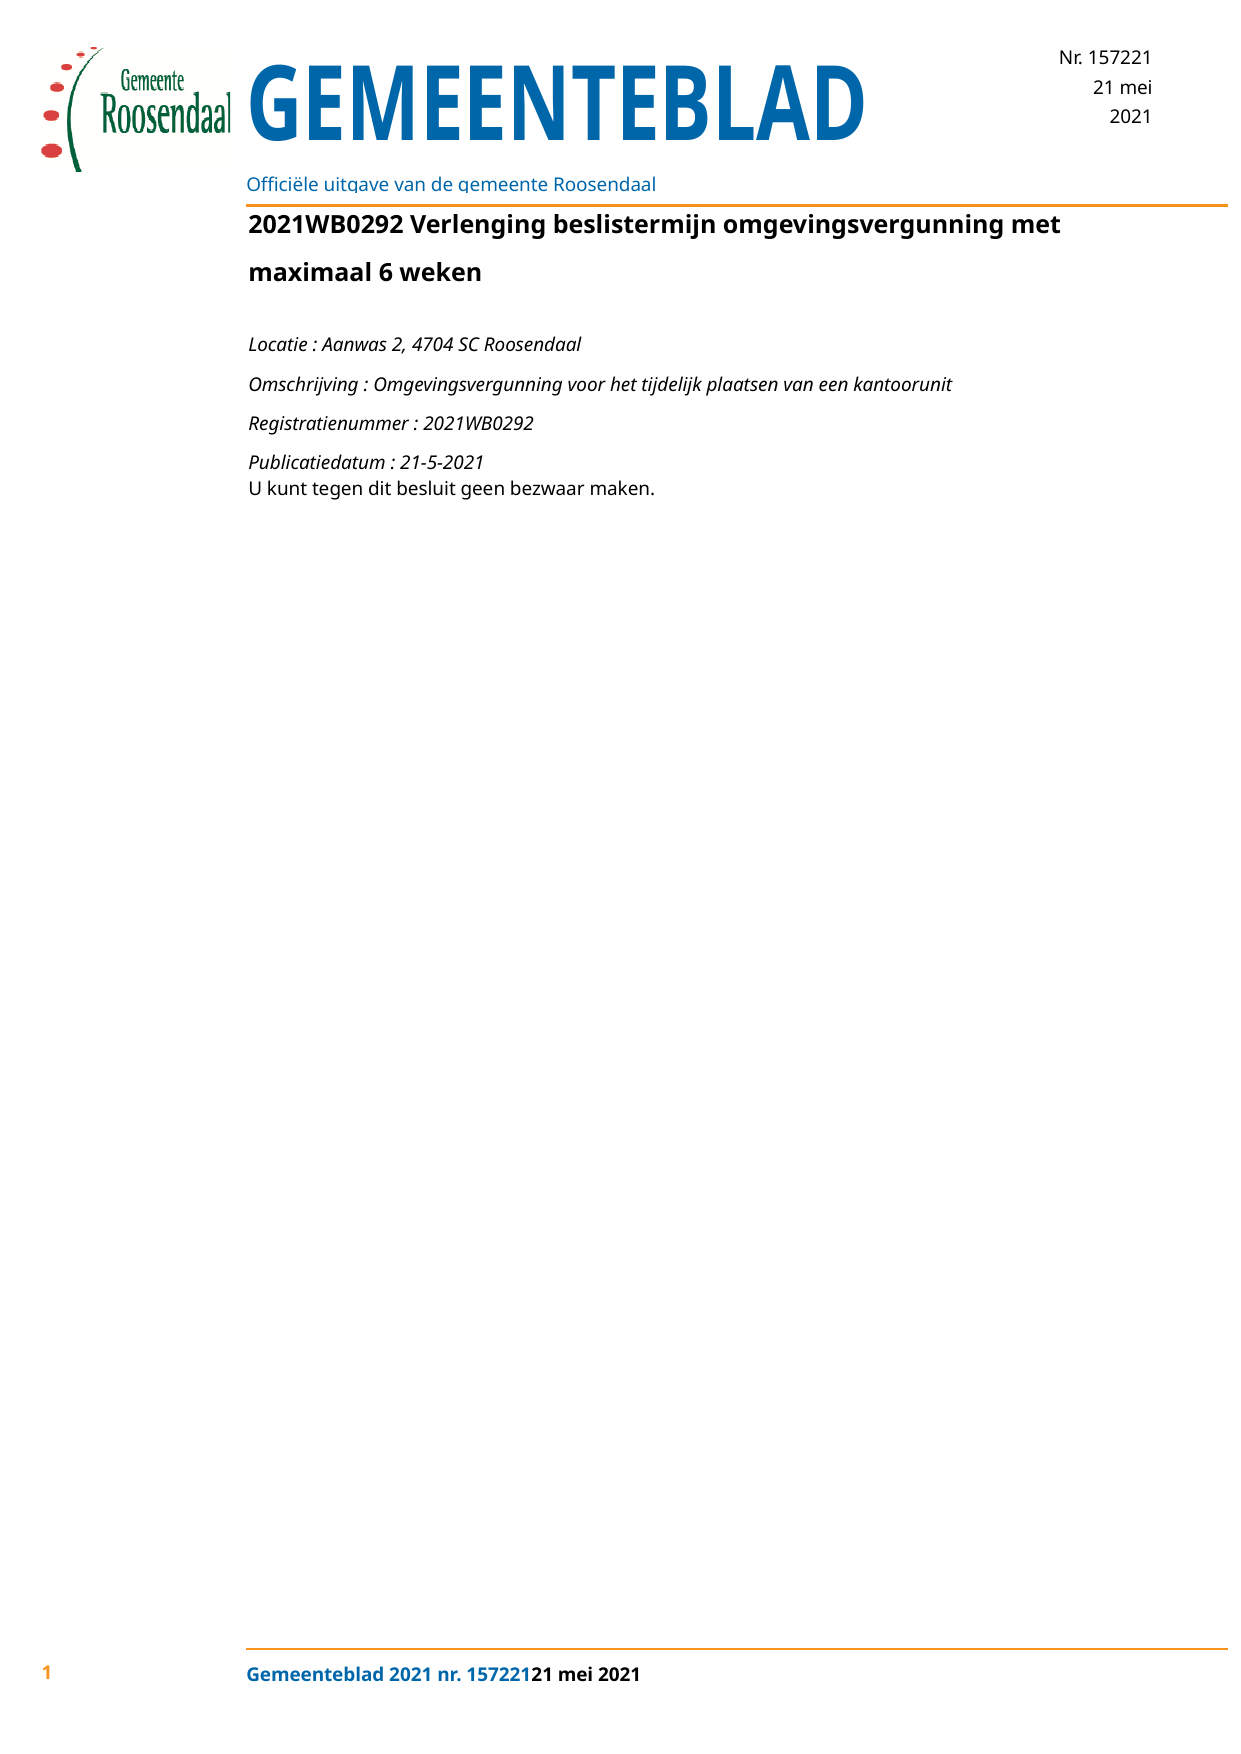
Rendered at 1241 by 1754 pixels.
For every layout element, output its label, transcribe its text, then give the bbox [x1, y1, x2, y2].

text Registratienummer : 2021WB0292 [248, 410, 1152, 436]
text 2021WB0292 Verlenging beslistermijn omgevingsvergunning met maximaal 6 weken [248, 207, 1152, 288]
text Omschrijving : Omgevingsvergunning voor het tijdelijk plaatsen van een kantoorunit [248, 371, 1152, 396]
text Publicatiedatum : 21-5-2021 [248, 449, 1152, 475]
text U kunt tegen dit besluit geen bezwaar maken. [248, 475, 1152, 501]
text Locatie : Aanwas 2, 4704 SC Roosendaal [248, 331, 1152, 357]
picture [41, 47, 231, 172]
